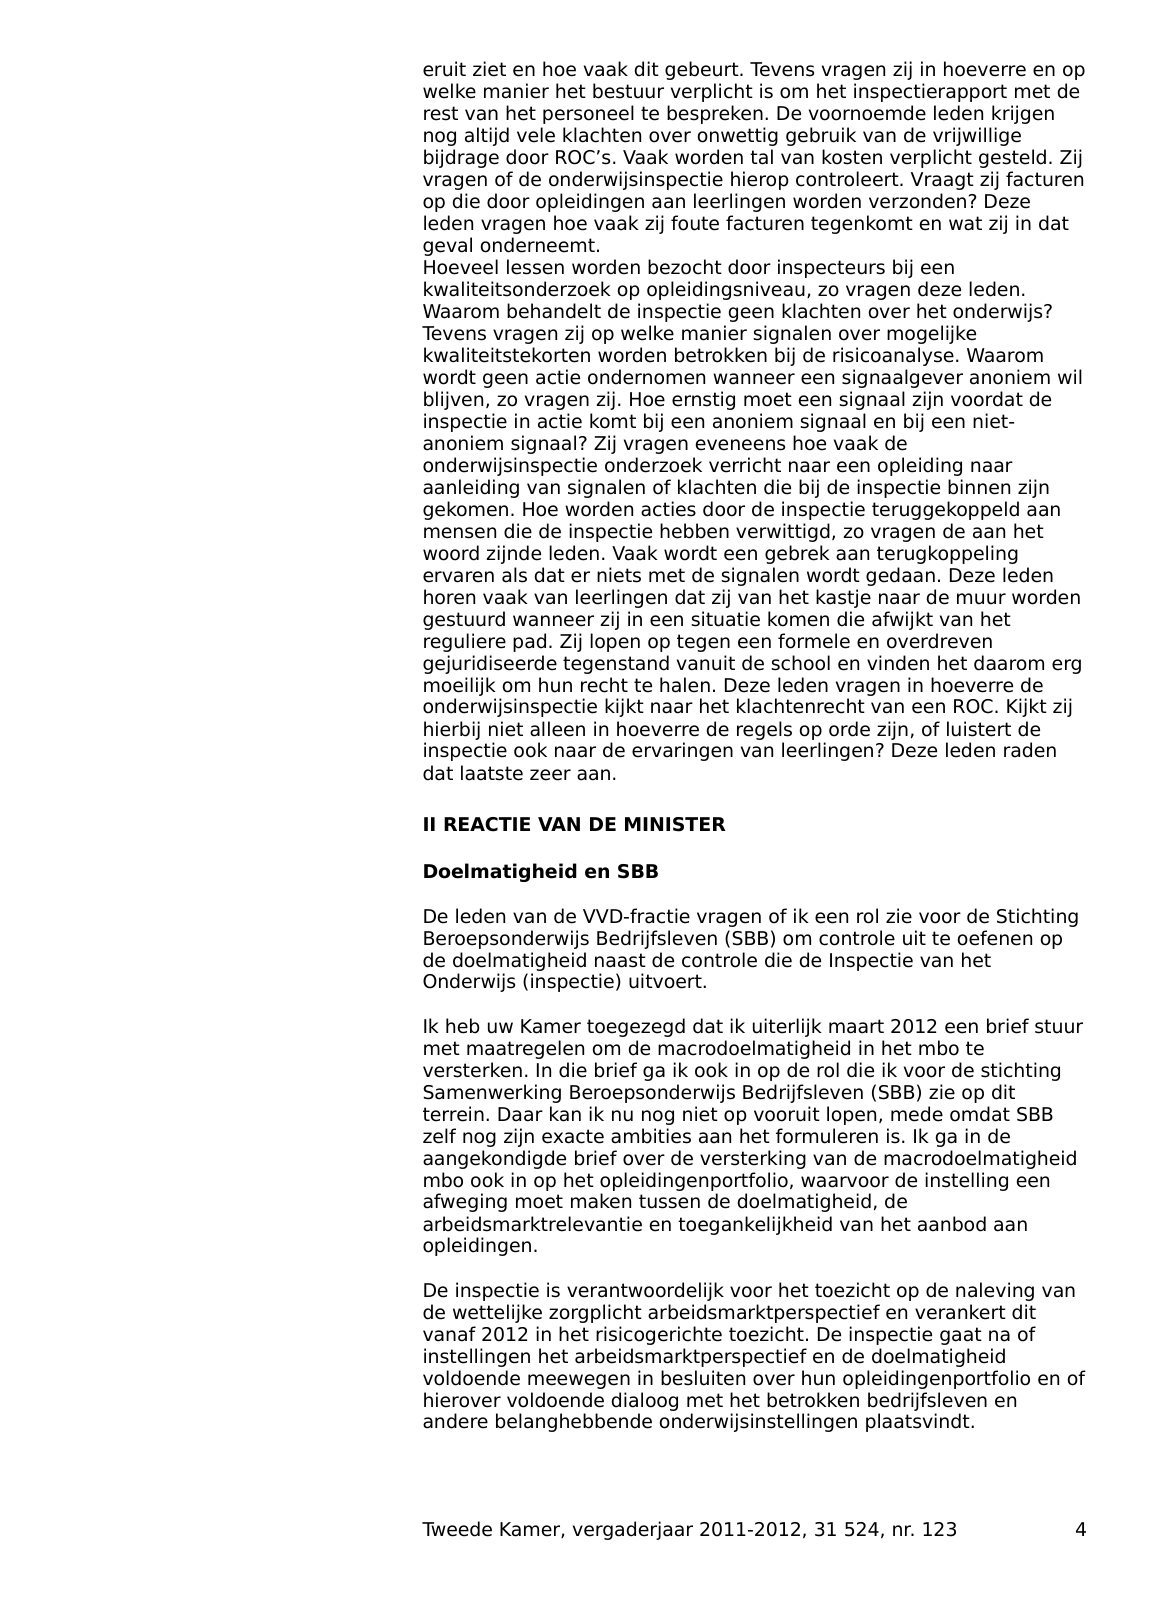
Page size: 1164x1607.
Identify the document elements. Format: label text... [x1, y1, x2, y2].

subtitle II REACTIE VAN DE MINISTER [422, 814, 1087, 836]
text Ik heb uw Kamer toegezegd dat ik uiterlijk maart 2012 een brief stuur met maatregelen om de macrodoelmatigheid in het mbo te versterken. In die brief ga ik ook in op de rol die ik voor de stichting Samenwerking Beroepsonderwijs Bedrijfsleven (SBB) zie op dit terrein. Daar kan ik nu nog niet op vooruit lopen, mede omdat SBB zelf nog zijn exacte ambities aan het formuleren is. Ik ga in de aangekondigde brief over de versterking van de macrodoelmatigheid mbo ook in op het opleidingenportfolio, waarvoor de instelling een afweging moet maken tussen de doelmatigheid, de arbeidsmarktrelevantie en toegankelijkheid van het aanbod aan opleidingen. [422, 1016, 1087, 1257]
text De inspectie is verantwoordelijk voor het toezicht op de naleving van de wettelijke zorgplicht arbeidsmarktperspectief en verankert dit vanaf 2012 in het risicogerichte toezicht. De inspectie gaat na of instellingen het arbeidsmarktperspectief en de doelmatigheid voldoende meewegen in besluiten over hun opleidingenportfolio en of hierover voldoende dialoog met het betrokken bedrijfsleven en andere belanghebbende onderwijsinstellingen plaatsvindt. [422, 1279, 1087, 1433]
text Hoeveel lessen worden bezocht door inspecteurs bij een kwaliteitsonderzoek op opleidingsniveau, zo vragen deze leden. Waarom behandelt de inspectie geen klachten over het onderwijs? Tevens vragen zij op welke manier signalen over mogelijke kwaliteitstekorten worden betrokken bij de risicoanalyse. Waarom wordt geen actie ondernomen wanneer een signaalgever anoniem wil blijven, zo vragen zij. Hoe ernstig moet een signaal zijn voordat de inspectie in actie komt bij een anoniem signaal en bij een niet-anoniem signaal? Zij vragen eveneens hoe vaak de onderwijsinspectie onderzoek verricht naar een opleiding naar aanleiding van signalen of klachten die bij de inspectie binnen zijn gekomen. Hoe worden acties door de inspectie teruggekoppeld aan mensen die de inspectie hebben verwittigd, zo vragen de aan het woord zijnde leden. Vaak wordt een gebrek aan terugkoppeling ervaren als dat er niets met de signalen wordt gedaan. Deze leden horen vaak van leerlingen dat zij van het kastje naar de muur worden gestuurd wanneer zij in een situatie komen die afwijkt van het reguliere pad. Zij lopen op tegen een formele en overdreven gejuridiseerde tegenstand vanuit de school en vinden het daarom erg moeilijk om hun recht te halen. Deze leden vragen in hoeverre de onderwijsinspectie kijkt naar het klachtenrecht van een ROC. Kijkt zij hierbij niet alleen in hoeverre de regels op orde zijn, of luistert de inspectie ook naar de ervaringen van leerlingen? Deze leden raden dat laatste zeer aan. [422, 257, 1087, 784]
text De leden van de VVD-fractie vragen of ik een rol zie voor de Stichting Beroepsonderwijs Bedrijfsleven (SBB) om controle uit te oefenen op de doelmatigheid naast de controle die de Inspectie van het Onderwijs (inspectie) uitvoert. [422, 906, 1087, 993]
text eruit ziet en hoe vaak dit gebeurt. Tevens vragen zij in hoeverre en op welke manier het bestuur verplicht is om het inspectierapport met de rest van het personeel te bespreken. De voornoemde leden krijgen nog altijd vele klachten over onwettig gebruik van de vrijwillige bijdrage door ROC’s. Vaak worden tal van kosten verplicht gesteld. Zij vragen of de onderwijsinspectie hierop controleert. Vraagt zij facturen op die door opleidingen aan leerlingen worden verzonden? Deze leden vragen hoe vaak zij foute facturen tegenkomt en wat zij in dat geval onderneemt. [422, 59, 1087, 257]
subtitle Doelmatigheid en SBB [422, 861, 1087, 883]
